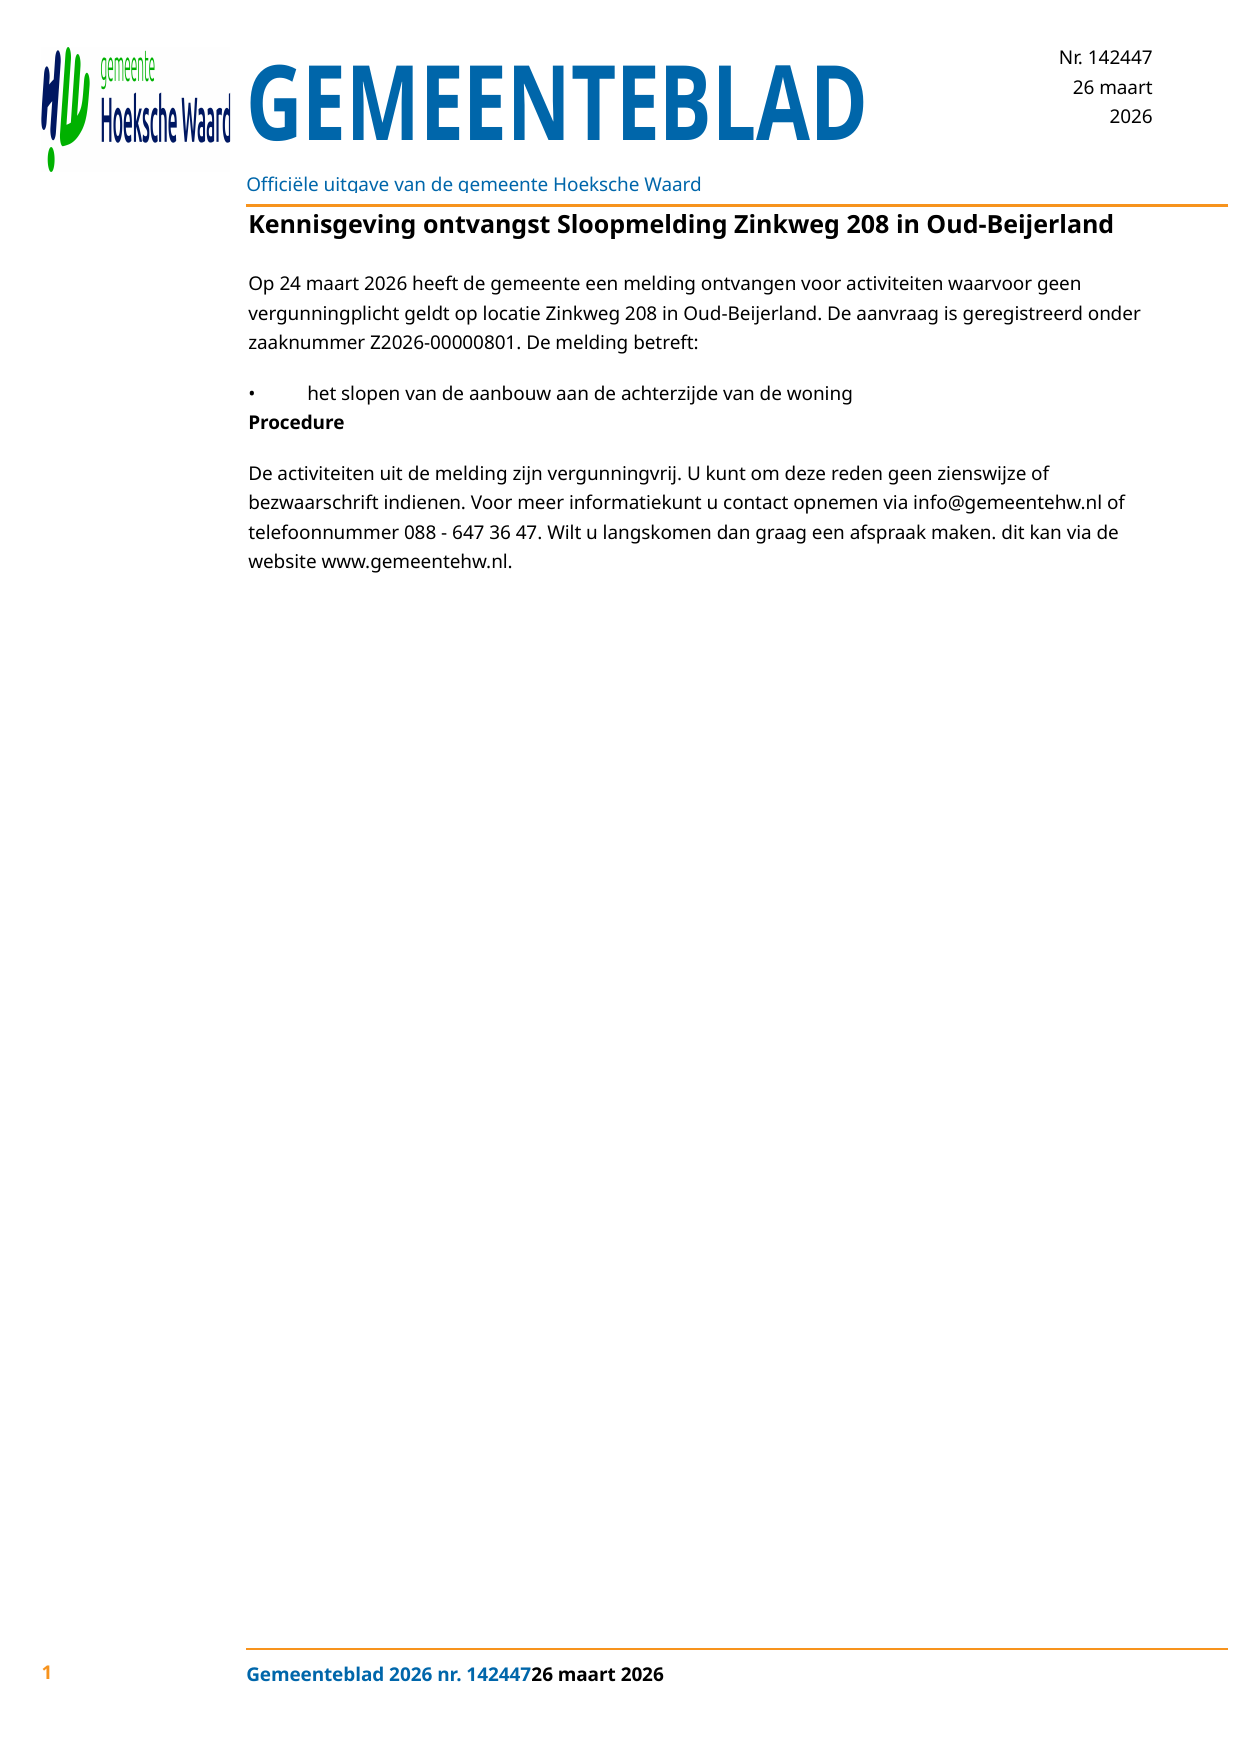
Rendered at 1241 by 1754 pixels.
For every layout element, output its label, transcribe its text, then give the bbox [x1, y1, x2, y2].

text Op 24 maart 2026 heeft de gemeente een melding ontvangen voor activiteiten waarvoor geen vergunningplicht geldt op locatie Zinkweg 208 in Oud-Beijerland. De aanvraag is geregistreerd onder zaaknummer Z2026-00000801. De melding betreft: [248, 270, 1152, 355]
picture [41, 47, 231, 172]
list het slopen van de aanbouw aan de achterzijde van de woning [248, 380, 1152, 406]
text Kennisgeving ontvangst Sloopmelding Zinkweg 208 in Oud-Beijerland [248, 207, 1152, 241]
text Procedure [248, 409, 1152, 435]
text De activiteiten uit de melding zijn vergunningvrij. U kunt om deze reden geen zienswijze of bezwaarschrift indienen. Voor meer informatiekunt u contact opnemen via info@gemeentehw.nl of telefoonnummer 088 - 647 36 47. Wilt u langskomen dan graag een afspraak maken. dit kan via de website www.gemeentehw.nl. [248, 460, 1152, 574]
